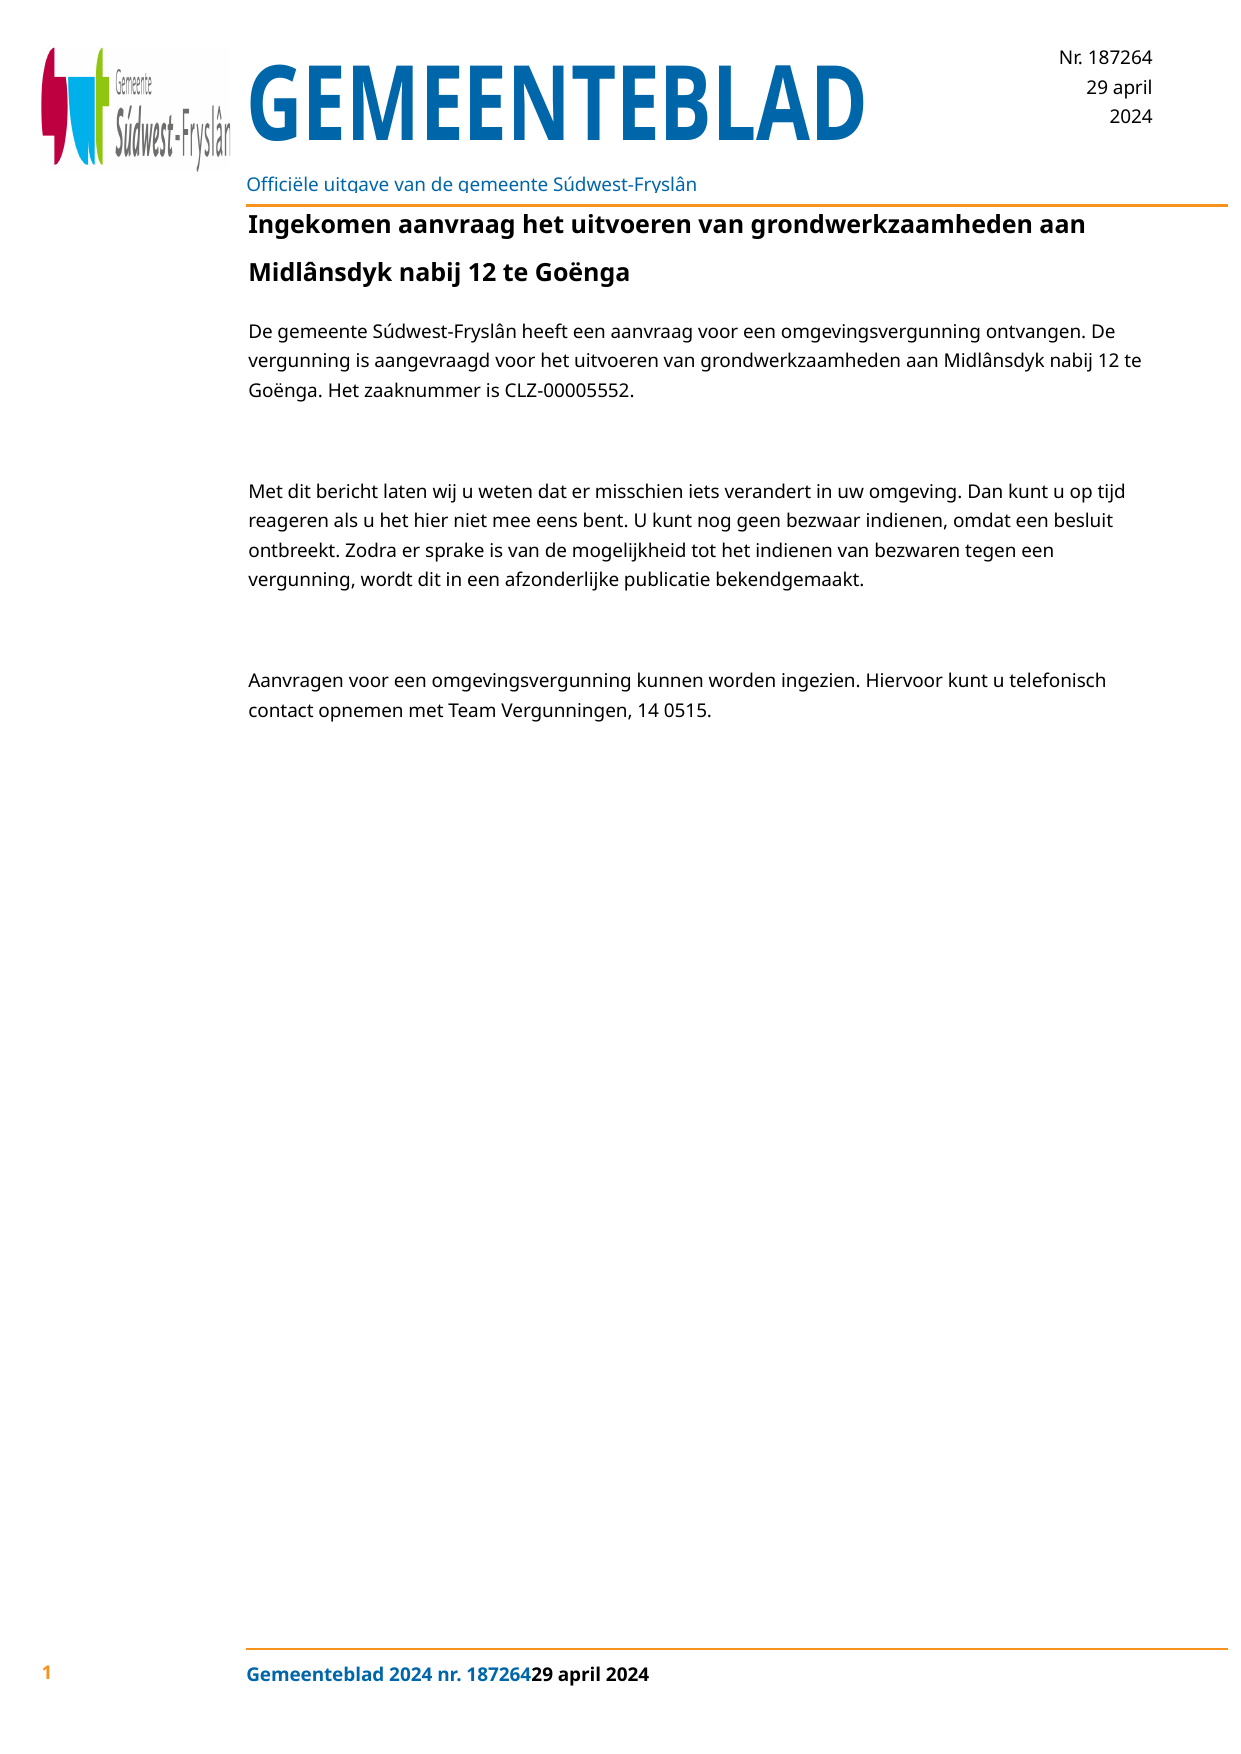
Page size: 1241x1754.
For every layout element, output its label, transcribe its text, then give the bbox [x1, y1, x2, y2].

text Ingekomen aanvraag het uitvoeren van grondwerkzaamheden aan Midlânsdyk nabij 12 te Goënga [248, 207, 1152, 288]
text De gemeente Súdwest-Fryslân heeft een aanvraag voor een omgevingsvergunning ontvangen. De vergunning is aangevraagd voor het uitvoeren van grondwerkzaamheden aan Midlânsdyk nabij 12 te Goënga. Het zaaknummer is CLZ-00005552. [248, 318, 1152, 403]
picture [41, 47, 231, 172]
text Met dit bericht laten wij u weten dat er misschien iets verandert in uw omgeving. Dan kunt u op tijd reageren als u het hier niet mee eens bent. U kunt nog geen bezwaar indienen, omdat een besluit ontbreekt. Zodra er sprake is van de mogelijkheid tot het indienen van bezwaren tegen een vergunning, wordt dit in een afzonderlijke publicatie bekendgemaakt. [248, 478, 1152, 592]
text Aanvragen voor een omgevingsvergunning kunnen worden ingezien. Hiervoor kunt u telefonisch contact opnemen met Team Vergunningen, 14 0515. [248, 667, 1152, 723]
